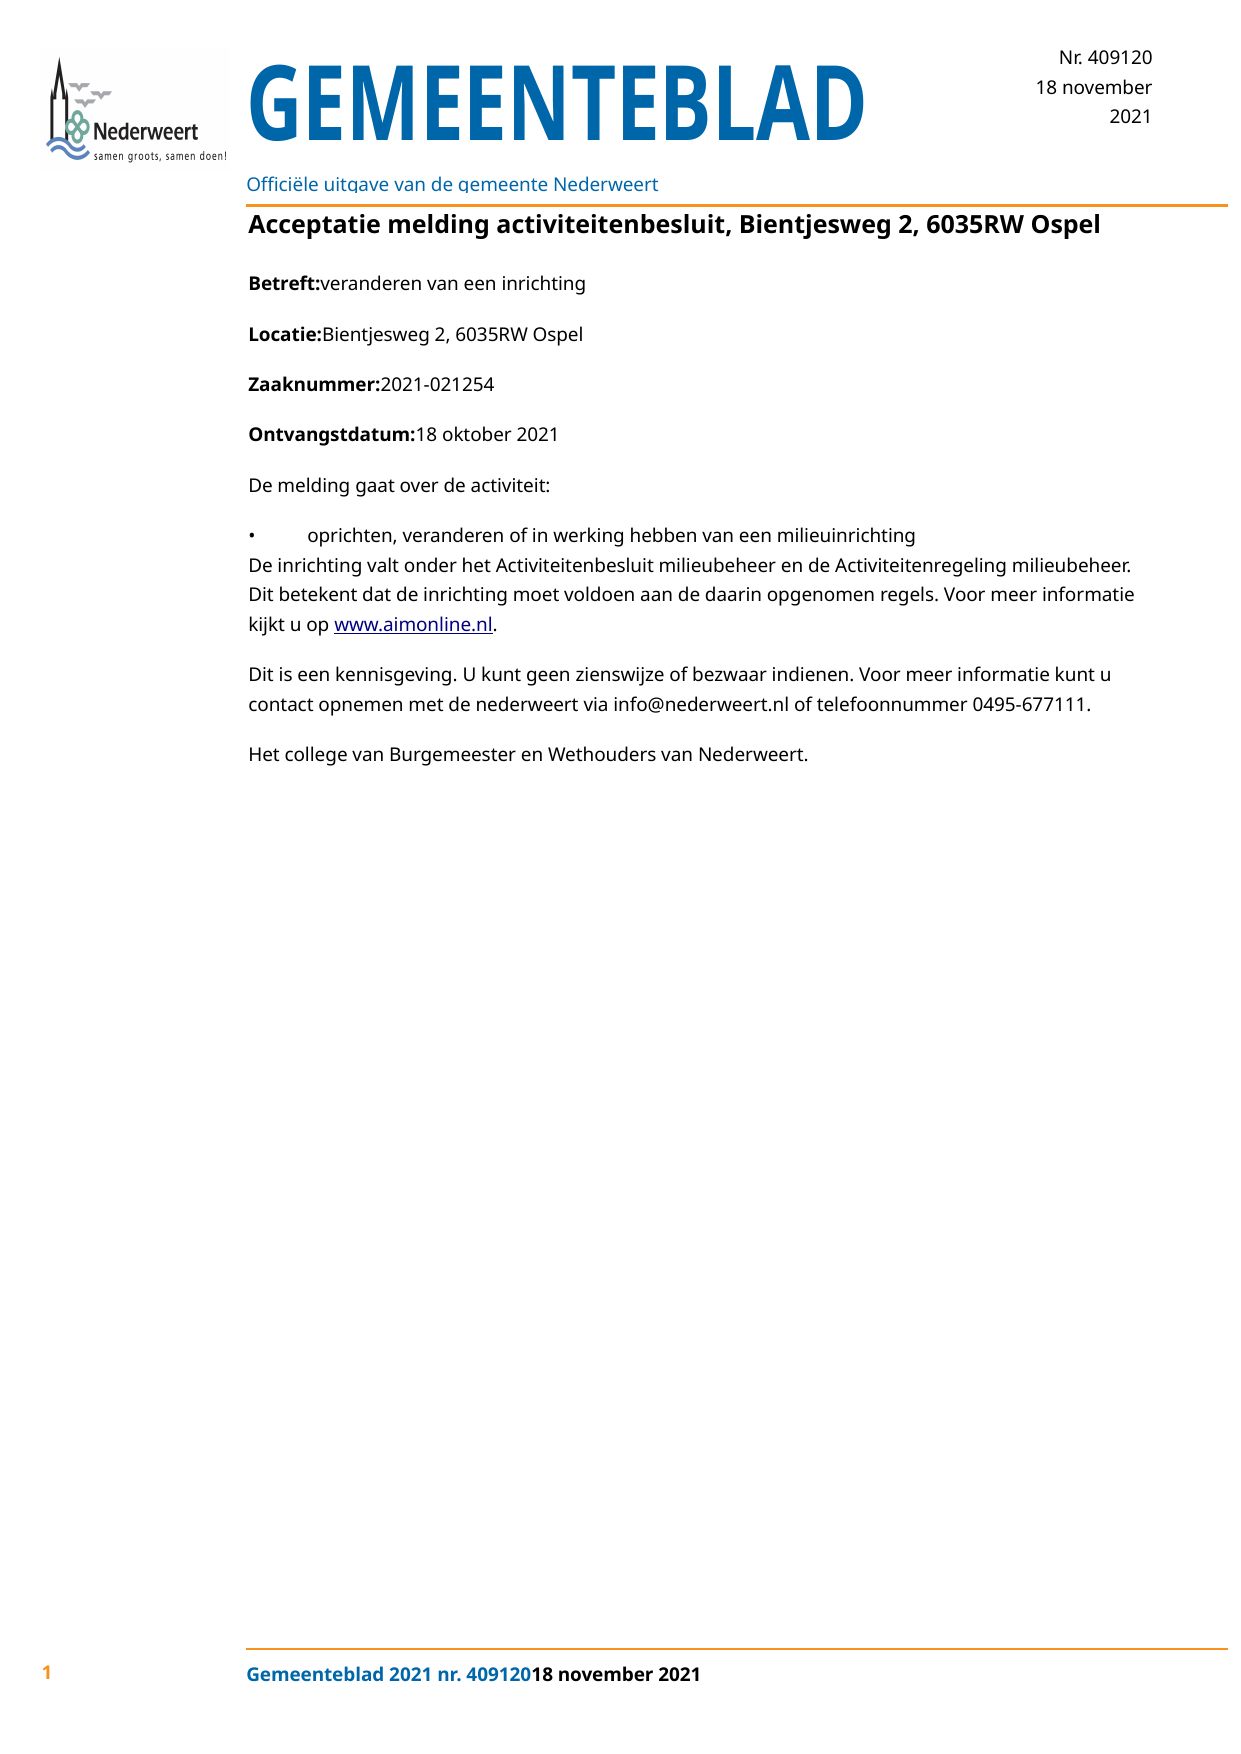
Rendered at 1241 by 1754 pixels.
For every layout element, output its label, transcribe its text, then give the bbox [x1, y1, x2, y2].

picture [41, 47, 231, 172]
text Zaaknummer:2021-021254 [248, 371, 1152, 397]
text Acceptatie melding activiteitenbesluit, Bientjesweg 2, 6035RW Ospel [248, 207, 1152, 241]
text Ontvangstdatum:18 oktober 2021 [248, 422, 1152, 447]
text Dit is een kennisgeving. U kunt geen zienswijze of bezwaar indienen. Voor meer informatie kunt u contact opnemen met de nederweert via info@nederweert.nl of telefoonnummer 0495-677111. [248, 662, 1152, 717]
list oprichten, veranderen of in werking hebben van een milieuinrichting [248, 522, 1152, 548]
text Het college van Burgemeester en Wethouders van Nederweert. [248, 742, 1152, 767]
text Locatie:Bientjesweg 2, 6035RW Ospel [248, 321, 1152, 346]
text De inrichting valt onder het Activiteitenbesluit milieubeheer en de Activiteitenregeling milieubeheer. Dit betekent dat de inrichting moet voldoen aan de daarin opgenomen regels. Voor meer informatie kijkt u op www.aimonline.nl. [248, 552, 1152, 637]
text Betreft:veranderen van een inrichting [248, 270, 1152, 296]
text De melding gaat over de activiteit: [248, 472, 1152, 498]
